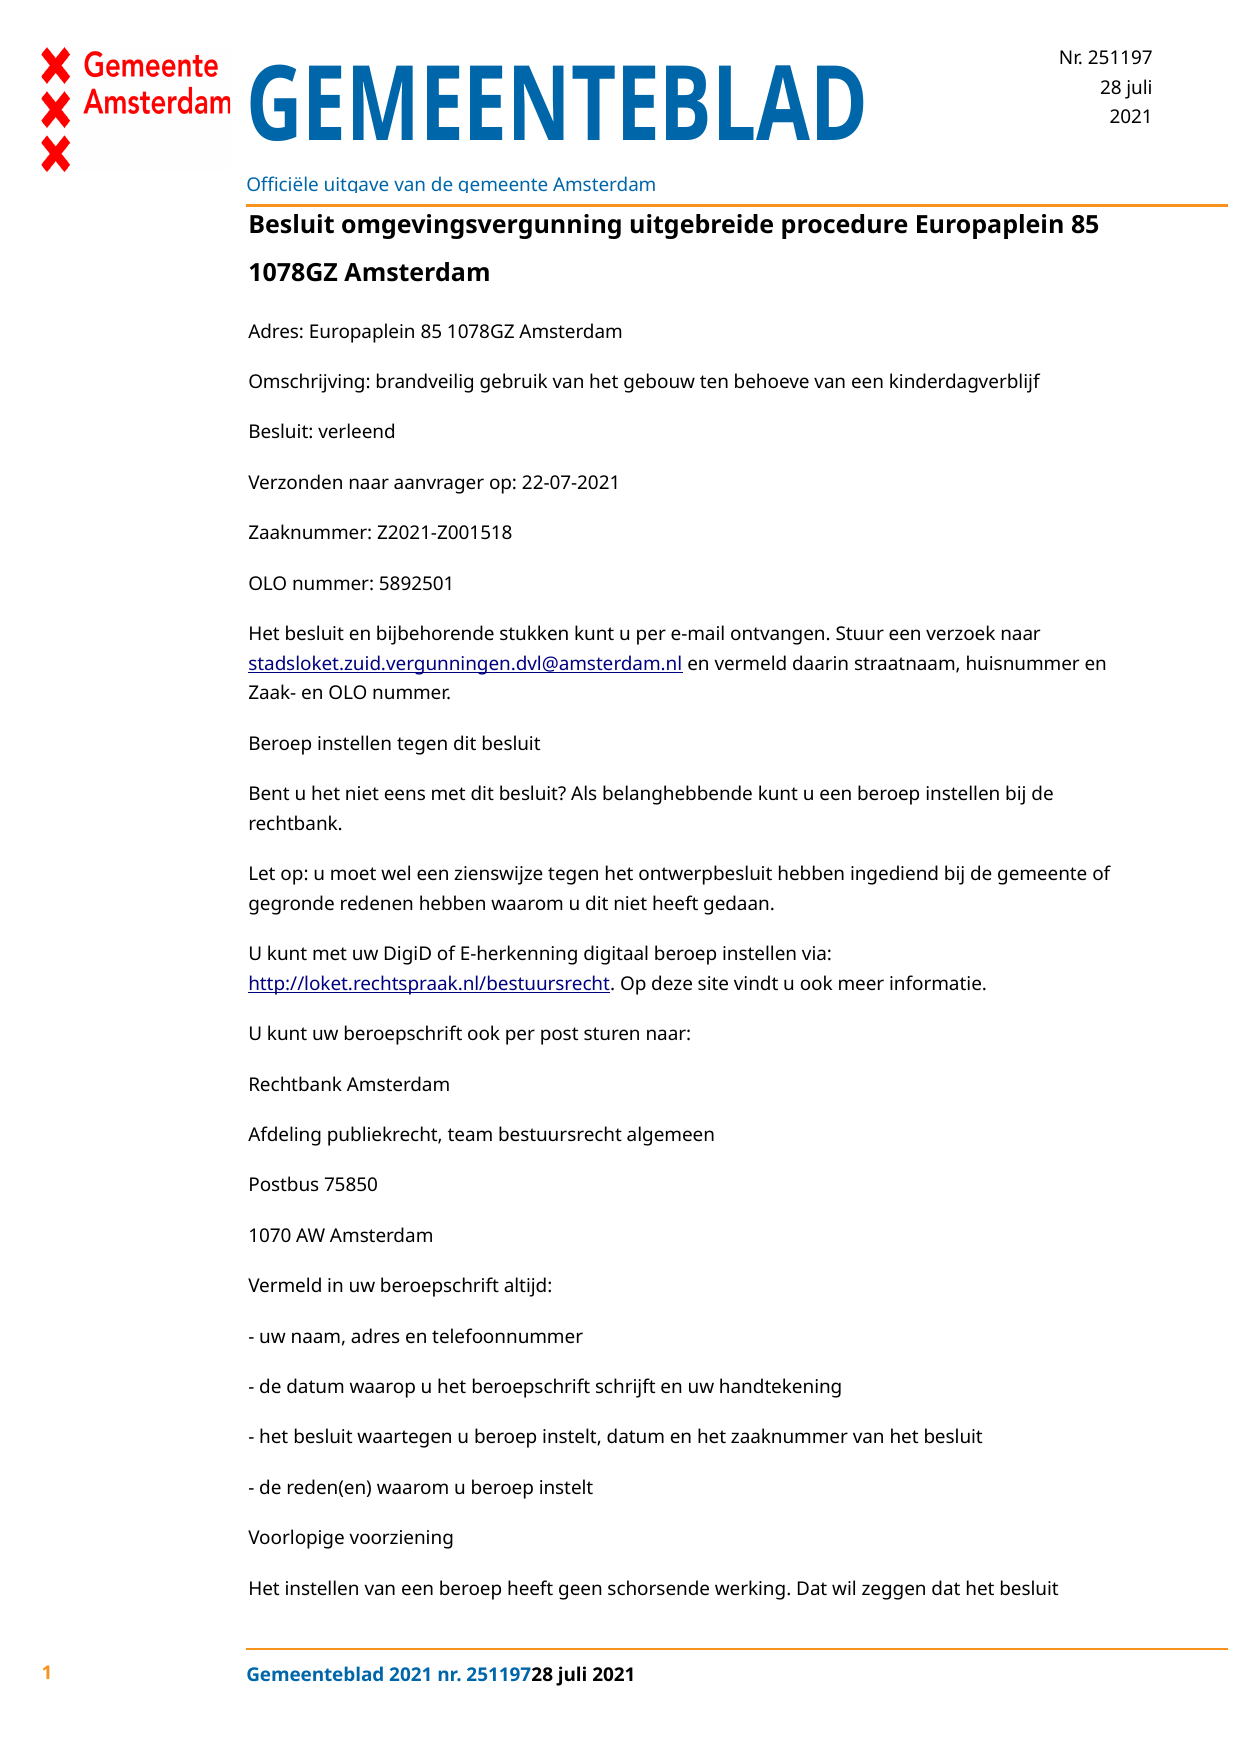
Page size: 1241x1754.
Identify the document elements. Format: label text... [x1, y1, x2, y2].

text Bent u het niet eens met dit besluit? Als belanghebbende kunt u een beroep instellen bij de rechtbank. [248, 780, 1152, 836]
text Vermeld in uw beroepschrift altijd: [248, 1272, 1152, 1298]
text Let op: u moet wel een zienswijze tegen het ontwerpbesluit hebben ingediend bij de gemeente of gegronde redenen hebben waarom u dit niet heeft gedaan. [248, 860, 1152, 916]
text Adres: Europaplein 85 1078GZ Amsterdam [248, 318, 1152, 344]
text 1070 AW Amsterdam [248, 1222, 1152, 1248]
text Omschrijving: brandveilig gebruik van het gebouw ten behoeve van een kinderdagverblijf [248, 368, 1152, 394]
text - de datum waarop u het beroepschrift schrijft en uw handtekening [248, 1373, 1152, 1399]
picture [41, 47, 231, 172]
text Postbus 75850 [248, 1172, 1152, 1197]
text Afdeling publiekrecht, team bestuursrecht algemeen [248, 1121, 1152, 1147]
text Besluit: verleend [248, 419, 1152, 444]
text Besluit omgevingsvergunning uitgebreide procedure Europaplein 85 1078GZ Amsterdam [248, 207, 1152, 288]
text Beroep instellen tegen dit besluit [248, 730, 1152, 756]
text U kunt uw beroepschrift ook per post sturen naar: [248, 1020, 1152, 1046]
text Het instellen van een beroep heeft geen schorsende werking. Dat wil zeggen dat het besluit [248, 1575, 1152, 1601]
text OLO nummer: 5892501 [248, 570, 1152, 596]
text Rechtbank Amsterdam [248, 1071, 1152, 1097]
text - uw naam, adres en telefoonnummer [248, 1323, 1152, 1349]
text U kunt met uw DigiD of E-herkenning digitaal beroep instellen via: http://loket.rechtspraak.nl/bestuursrecht. Op deze site vindt u ook meer informatie. [248, 940, 1152, 996]
text Zaaknummer: Z2021-Z001518 [248, 519, 1152, 545]
text Verzonden naar aanvrager op: 22-07-2021 [248, 469, 1152, 495]
text Voorlopige voorziening [248, 1524, 1152, 1550]
text - de reden(en) waarom u beroep instelt [248, 1474, 1152, 1500]
text Het besluit en bijbehorende stukken kunt u per e-mail ontvangen. Stuur een verzoek naar stadsloket.zuid.vergunningen.dvl@amsterdam.nl en vermeld daarin straatnaam, huisnummer en Zaak- en OLO nummer. [248, 620, 1152, 705]
text - het besluit waartegen u beroep instelt, datum en het zaaknummer van het besluit [248, 1424, 1152, 1449]
